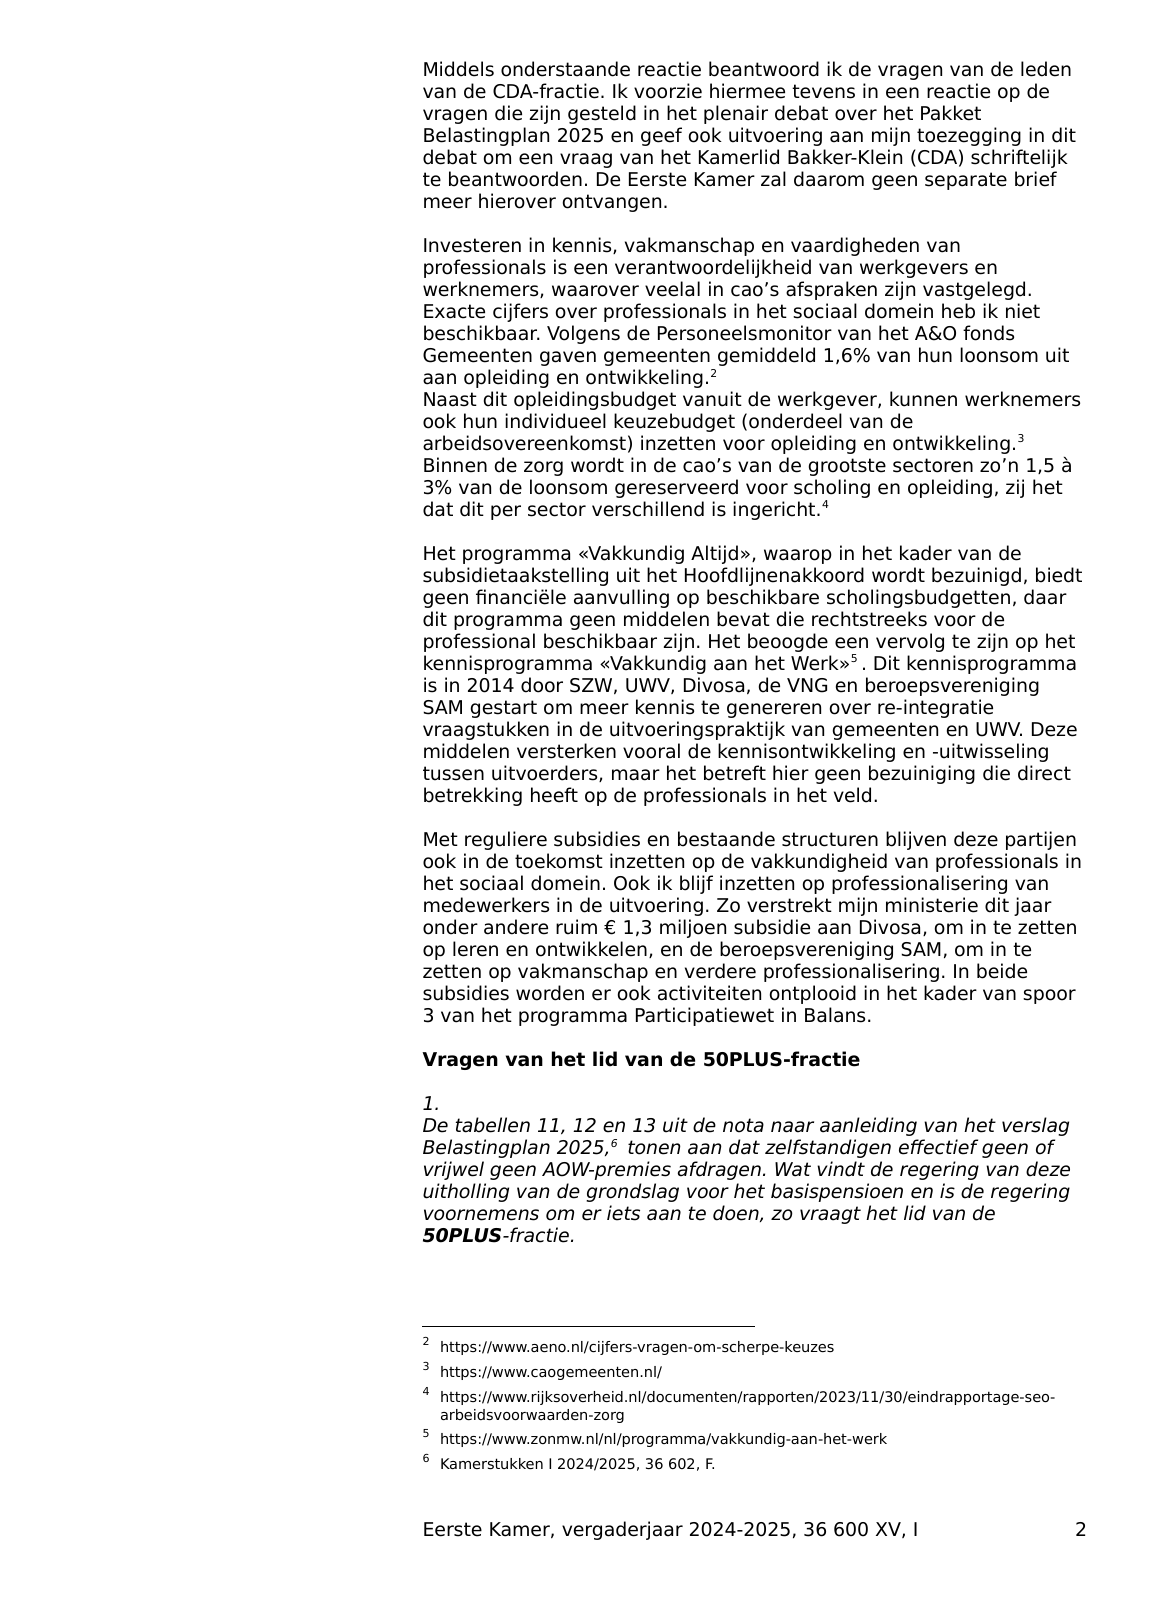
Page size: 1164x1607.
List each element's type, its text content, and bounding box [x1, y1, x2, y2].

text https://www.zonmw.nl/nl/programma/vakkundig-aan-het-werk [422, 1427, 1087, 1449]
text Naast dit opleidingsbudget vanuit de werkgever, kunnen werknemers ook hun individueel keuzebudget (onderdeel van de arbeidsovereenkomst) inzetten voor opleiding en ontwikkeling. Binnen de zorg wordt in de cao’s van de grootste sectoren zo’n 1,5 à 3% van de loonsom gereserveerd voor scholing en opleiding, zij het dat dit per sector verschillend is ingericht. [422, 389, 1087, 521]
text Kamerstukken I 2024/2025, 36 602, F. [422, 1452, 1087, 1474]
text https://www.caogemeenten.nl/ [422, 1360, 1087, 1382]
text Met reguliere subsidies en bestaande structuren blijven deze partijen ook in de toekomst inzetten op de vakkundigheid van professionals in het sociaal domein. Ook ik blijf inzetten op professionalisering van medewerkers in de uitvoering. Zo verstrekt mijn ministerie dit jaar onder andere ruim € 1,3 miljoen subsidie aan Divosa, om in te zetten op leren en ontwikkelen, en de beroepsvereniging SAM, om in te zetten op vakmanschap en verdere professionalisering. In beide subsidies worden er ook activiteiten ontplooid in het kader van spoor 3 van het programma Participatiewet in Balans. [422, 829, 1087, 1027]
text Investeren in kennis, vakmanschap en vaardigheden van professionals is een verantwoordelijkheid van werkgevers en werknemers, waarover veelal in cao’s afspraken zijn vastgelegd. Exacte cijfers over professionals in het sociaal domein heb ik niet beschikbaar. Volgens de Personeelsmonitor van het A&O fonds Gemeenten gaven gemeenten gemiddeld 1,6% van hun loonsom uit aan opleiding en ontwikkeling. [422, 235, 1087, 389]
subtitle Vragen van het lid van de 50PLUS-fractie [422, 1049, 1087, 1071]
text Middels onderstaande reactie beantwoord ik de vragen van de leden van de CDA-fractie. Ik voorzie hiermee tevens in een reactie op de vragen die zijn gesteld in het plenair debat over het Pakket Belastingplan 2025 en geef ook uitvoering aan mijn toezegging in dit debat om een vraag van het Kamerlid Bakker-Klein (CDA) schriftelijk te beantwoorden. De Eerste Kamer zal daarom geen separate brief meer hierover ontvangen. [422, 59, 1087, 213]
text https://www.aeno.nl/cijfers-vragen-om-scherpe-keuzes [422, 1335, 1087, 1357]
text https://www.rijksoverheid.nl/documenten/rapporten/2023/11/30/eindrapportage-seo-arbeidsvoorwaarden-zorg [422, 1385, 1087, 1424]
text 1. [422, 1093, 1087, 1115]
text Het programma «Vakkundig Altijd», waarop in het kader van de subsidietaakstelling uit het Hoofdlijnenakkoord wordt bezuinigd, biedt geen financiële aanvulling op beschikbare scholingsbudgetten, daar dit programma geen middelen bevat die rechtstreeks voor de professional beschikbaar zijn. Het beoogde een vervolg te zijn op het kennisprogramma «Vakkundig aan het Werk». Dit kennisprogramma is in 2014 door SZW, UWV, Divosa, de VNG en beroepsvereniging SAM gestart om meer kennis te genereren over re-integratie vraagstukken in de uitvoeringspraktijk van gemeenten en UWV. Deze middelen versterken vooral de kennisontwikkeling en -uitwisseling tussen uitvoerders, maar het betreft hier geen bezuiniging die direct betrekking heeft op de professionals in het veld. [422, 543, 1087, 807]
text De tabellen 11, 12 en 13 uit de nota naar aanleiding van het verslag Belastingplan 2025, tonen aan dat zelfstandigen effectief geen of vrijwel geen AOW-premies afdragen. Wat vindt de regering van deze uitholling van de grondslag voor het basispensioen en is de regering voornemens om er iets aan te doen, zo vraagt het lid van de 50PLUS-fractie. [422, 1115, 1087, 1247]
